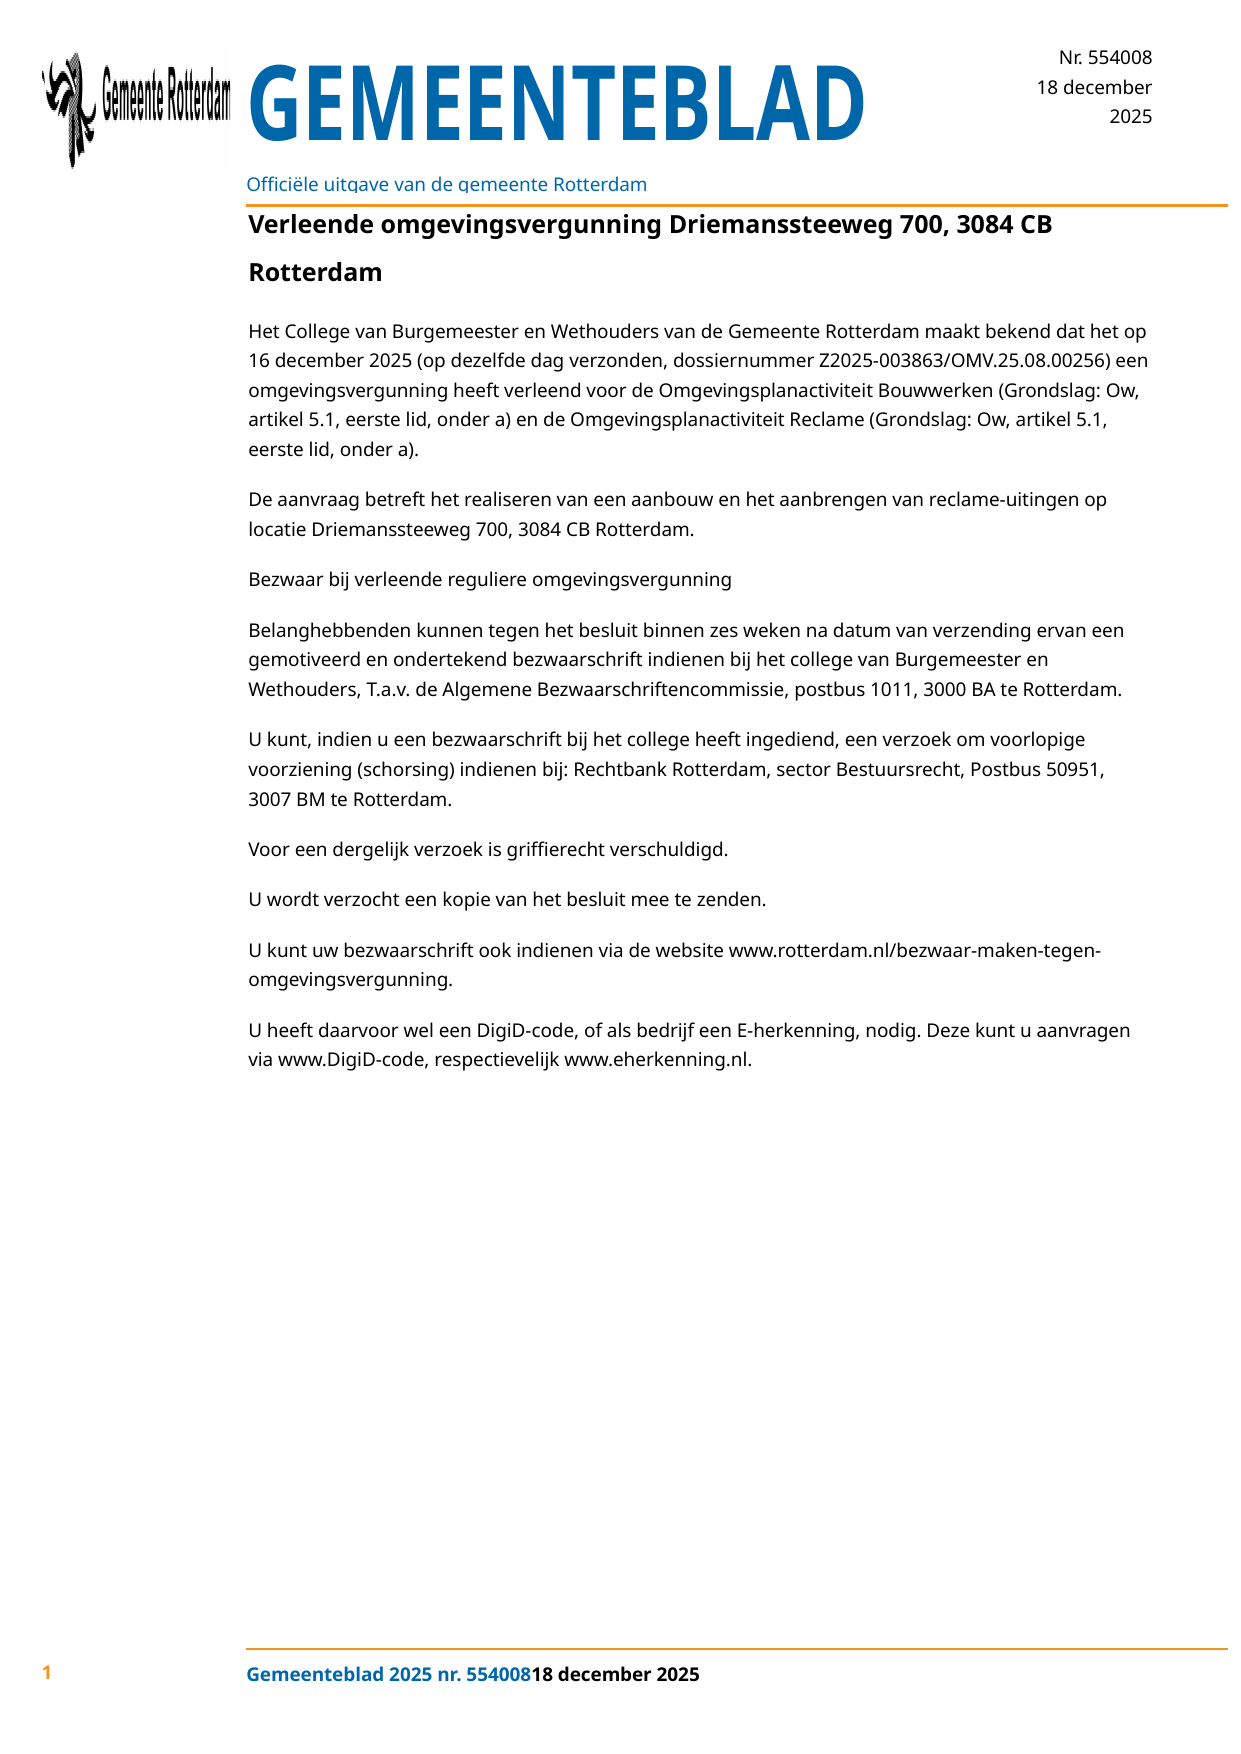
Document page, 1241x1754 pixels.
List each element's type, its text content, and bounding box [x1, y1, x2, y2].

text U heeft daarvoor wel een DigiD-code, of als bedrijf een E-herkenning, nodig. Deze kunt u aanvragen via www.DigiD-code, respectievelijk www.eherkenning.nl. [248, 1017, 1152, 1072]
text Verleende omgevingsvergunning Driemanssteeweg 700, 3084 CB Rotterdam [248, 207, 1152, 288]
text Bezwaar bij verleende reguliere omgevingsvergunning [248, 567, 1152, 592]
text U kunt uw bezwaarschrift ook indienen via de website www.rotterdam.nl/bezwaar-maken-tegen-omgevingsvergunning. [248, 937, 1152, 992]
text Het College van Burgemeester en Wethouders van de Gemeente Rotterdam maakt bekend dat het op 16 december 2025 (op dezelfde dag verzonden, dossiernummer Z2025-003863/OMV.25.08.00256) een omgevingsvergunning heeft verleend voor de Omgevingsplanactiviteit Bouwwerken (Grondslag: Ow, artikel 5.1, eerste lid, onder a) en de Omgevingsplanactiviteit Reclame (Grondslag: Ow, artikel 5.1, eerste lid, onder a). [248, 318, 1152, 462]
text Voor een dergelijk verzoek is griffierecht verschuldigd. [248, 836, 1152, 862]
text De aanvraag betreft het realiseren van een aanbouw en het aanbrengen van reclame-uitingen op locatie Driemanssteeweg 700, 3084 CB Rotterdam. [248, 487, 1152, 542]
picture [41, 47, 231, 172]
text U wordt verzocht een kopie van het besluit mee te zenden. [248, 887, 1152, 912]
text U kunt, indien u een bezwaarschrift bij het college heeft ingediend, een verzoek om voorlopige voorziening (schorsing) indienen bij: Rechtbank Rotterdam, sector Bestuursrecht, Postbus 50951, 3007 BM te Rotterdam. [248, 727, 1152, 812]
text Belanghebbenden kunnen tegen het besluit binnen zes weken na datum van verzending ervan een gemotiveerd en ondertekend bezwaarschrift indienen bij het college van Burgemeester en Wethouders, T.a.v. de Algemene Bezwaarschriftencommissie, postbus 1011, 3000 BA te Rotterdam. [248, 617, 1152, 702]
